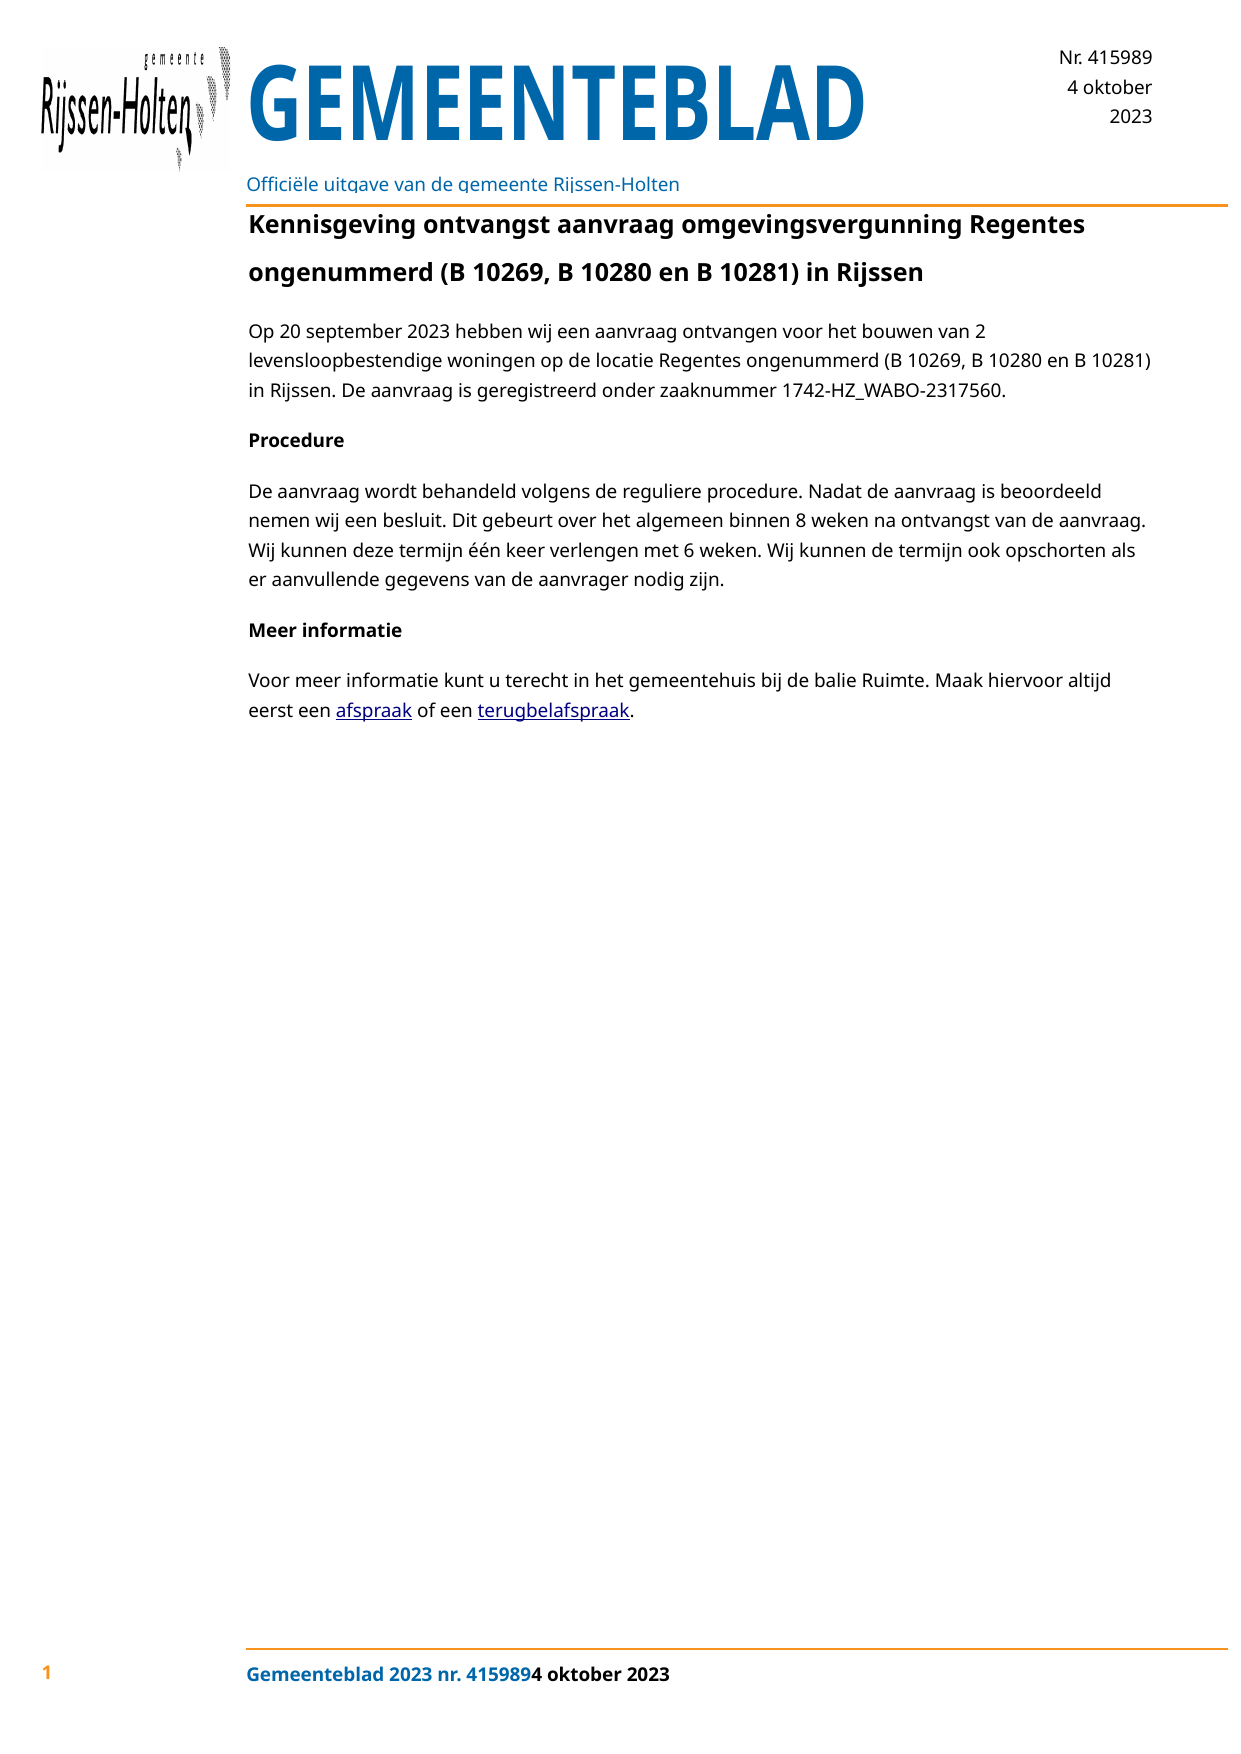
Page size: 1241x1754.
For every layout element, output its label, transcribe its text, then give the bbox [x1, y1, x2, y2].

text Voor meer informatie kunt u terecht in het gemeentehuis bij de balie Ruimte. Maak hiervoor altijd eerst een afspraak of een terugbelafspraak. [248, 667, 1152, 723]
text De aanvraag wordt behandeld volgens de reguliere procedure. Nadat de aanvraag is beoordeeld nemen wij een besluit. Dit gebeurt over het algemeen binnen 8 weken na ontvangst van de aanvraag. Wij kunnen deze termijn één keer verlengen met 6 weken. Wij kunnen de termijn ook opschorten als er aanvullende gegevens van de aanvrager nodig zijn. [248, 478, 1152, 592]
text Op 20 september 2023 hebben wij een aanvraag ontvangen voor het bouwen van 2 levensloopbestendige woningen op de locatie Regentes ongenummerd (B 10269, B 10280 en B 10281) in Rijssen. De aanvraag is geregistreerd onder zaaknummer 1742-HZ_WABO-2317560. [248, 318, 1152, 403]
text Meer informatie [248, 617, 1152, 643]
text Procedure [248, 427, 1152, 453]
picture [41, 47, 231, 172]
text Kennisgeving ontvangst aanvraag omgevingsvergunning Regentes ongenummerd (B 10269, B 10280 en B 10281) in Rijssen [248, 207, 1152, 288]
